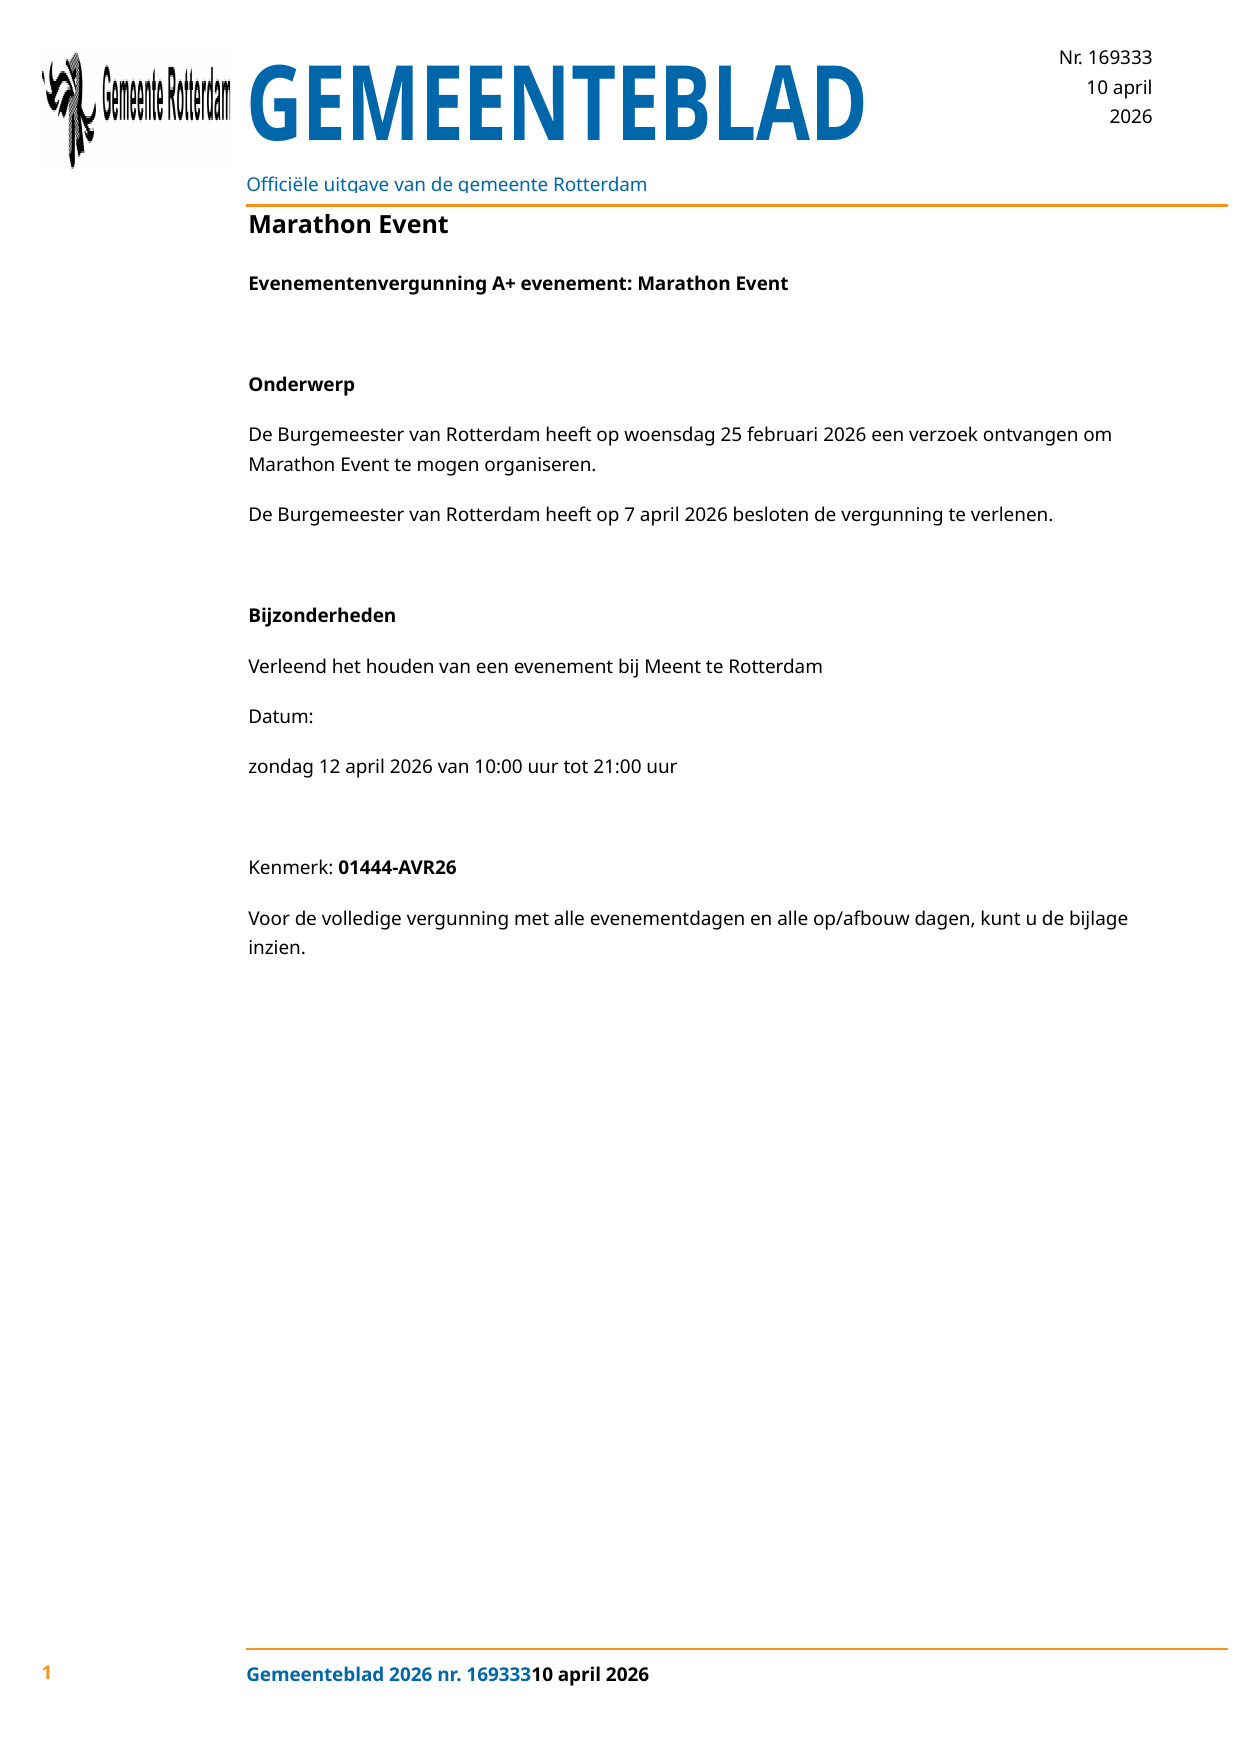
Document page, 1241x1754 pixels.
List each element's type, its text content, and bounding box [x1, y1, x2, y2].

text Bijzonderheden [248, 602, 1152, 628]
text Kenmerk: 01444-AVR26 [248, 854, 1152, 880]
text Marathon Event [248, 207, 1152, 241]
text Voor de volledige vergunning met alle evenementdagen en alle op/afbouw dagen, kunt u de bijlage inzien. [248, 905, 1152, 960]
picture [41, 47, 231, 172]
text Onderwerp [248, 371, 1152, 397]
text Datum: [248, 703, 1152, 729]
text zondag 12 april 2026 van 10:00 uur tot 21:00 uur [248, 754, 1152, 779]
text Verleend het houden van een evenement bij Meent te Rotterdam [248, 653, 1152, 678]
text De Burgemeester van Rotterdam heeft op woensdag 25 februari 2026 een verzoek ontvangen om Marathon Event te mogen organiseren. [248, 422, 1152, 477]
text De Burgemeester van Rotterdam heeft op 7 april 2026 besloten de vergunning te verlenen. [248, 502, 1152, 527]
text Evenementenvergunning A+ evenement: Marathon Event [248, 270, 1152, 296]
